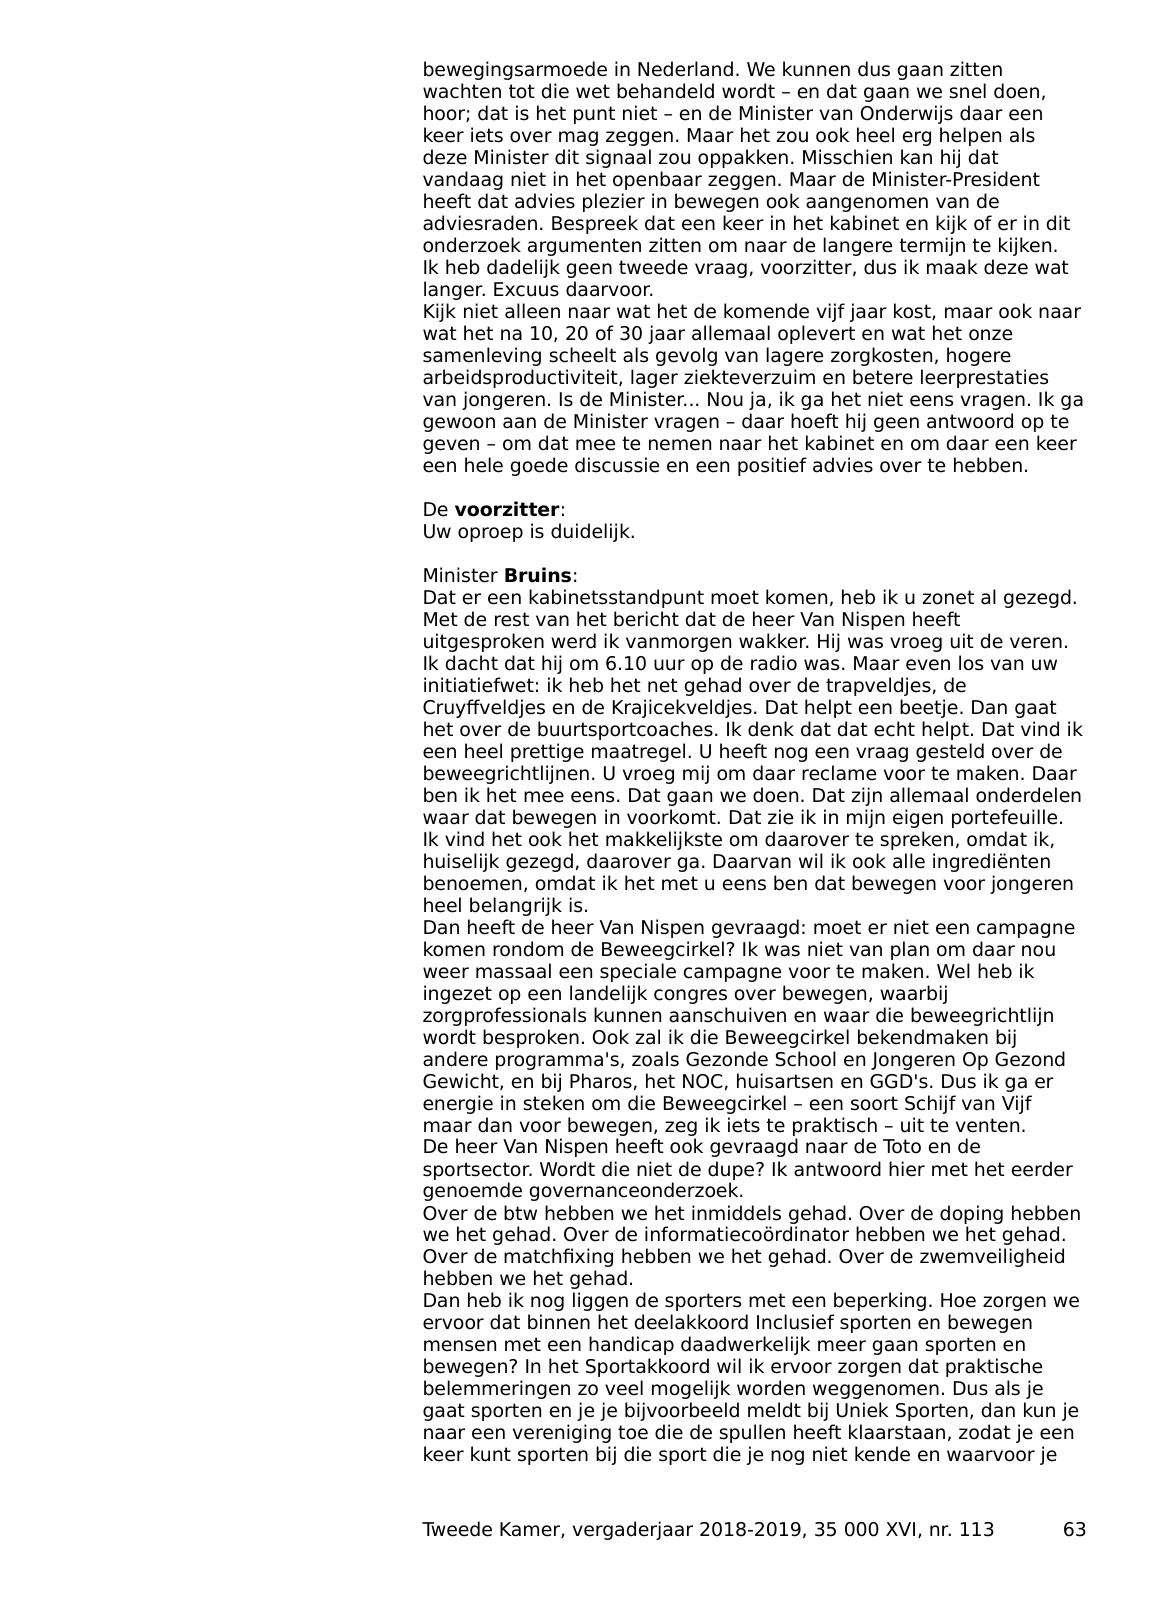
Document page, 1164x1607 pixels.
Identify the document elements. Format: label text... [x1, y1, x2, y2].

text bewegingsarmoede in Nederland. We kunnen dus gaan zitten wachten tot die wet behandeld wordt – en dat gaan we snel doen, hoor; dat is het punt niet – en de Minister van Onderwijs daar een keer iets over mag zeggen. Maar het zou ook heel erg helpen als deze Minister dit signaal zou oppakken. Misschien kan hij dat vandaag niet in het openbaar zeggen. Maar de Minister-President heeft dat advies plezier in bewegen ook aangenomen van de adviesraden. Bespreek dat een keer in het kabinet en kijk of er in dit onderzoek argumenten zitten om naar de langere termijn te kijken. [422, 59, 1087, 257]
text De voorzitter: [422, 499, 1087, 521]
text Dan heb ik nog liggen de sporters met een beperking. Hoe zorgen we ervoor dat binnen het deelakkoord Inclusief sporten en bewegen mensen met een handicap daadwerkelijk meer gaan sporten en bewegen? In het Sportakkoord wil ik ervoor zorgen dat praktische belemmeringen zo veel mogelijk worden weggenomen. Dus als je gaat sporten en je je bijvoorbeeld meldt bij Uniek Sporten, dan kun je naar een vereniging toe die de spullen heeft klaarstaan, zodat je een keer kunt sporten bij die sport die je nog niet kende en waarvoor je [422, 1290, 1087, 1466]
text Uw oproep is duidelijk. [422, 521, 1087, 543]
text Dan heeft de heer Van Nispen gevraagd: moet er niet een campagne komen rondom de Beweegcirkel? Ik was niet van plan om daar nou weer massaal een speciale campagne voor te maken. Wel heb ik ingezet op een landelijk congres over bewegen, waarbij zorgprofessionals kunnen aanschuiven en waar die beweegrichtlijn wordt besproken. Ook zal ik die Beweegcirkel bekendmaken bij andere programma's, zoals Gezonde School en Jongeren Op Gezond Gewicht, en bij Pharos, het NOC, huisartsen en GGD's. Dus ik ga er energie in steken om die Beweegcirkel – een soort Schijf van Vijf maar dan voor bewegen, zeg ik iets te praktisch – uit te venten. [422, 917, 1087, 1136]
text Over de btw hebben we het inmiddels gehad. Over de doping hebben we het gehad. Over de informatiecoördinator hebben we het gehad. Over de matchfixing hebben we het gehad. Over de zwemveiligheid hebben we het gehad. [422, 1202, 1087, 1290]
text De heer Van Nispen heeft ook gevraagd naar de Toto en de sportsector. Wordt die niet de dupe? Ik antwoord hier met het eerder genoemde governanceonderzoek. [422, 1136, 1087, 1202]
text Kijk niet alleen naar wat het de komende vijf jaar kost, maar ook naar wat het na 10, 20 of 30 jaar allemaal oplevert en wat het onze samenleving scheelt als gevolg van lagere zorgkosten, hogere arbeidsproductiviteit, lager ziekteverzuim en betere leerprestaties van jongeren. Is de Minister... Nou ja, ik ga het niet eens vragen. Ik ga gewoon aan de Minister vragen – daar hoeft hij geen antwoord op te geven – om dat mee te nemen naar het kabinet en om daar een keer een hele goede discussie en een positief advies over te hebben. [422, 301, 1087, 477]
text Ik heb dadelijk geen tweede vraag, voorzitter, dus ik maak deze wat langer. Excuus daarvoor. [422, 257, 1087, 301]
text Dat er een kabinetsstandpunt moet komen, heb ik u zonet al gezegd. Met de rest van het bericht dat de heer Van Nispen heeft uitgesproken werd ik vanmorgen wakker. Hij was vroeg uit de veren. Ik dacht dat hij om 6.10 uur op de radio was. Maar even los van uw initiatiefwet: ik heb het net gehad over de trapveldjes, de Cruyffveldjes en de Krajicekveldjes. Dat helpt een beetje. Dan gaat het over de buurtsportcoaches. Ik denk dat dat echt helpt. Dat vind ik een heel prettige maatregel. U heeft nog een vraag gesteld over de beweegrichtlijnen. U vroeg mij om daar reclame voor te maken. Daar ben ik het mee eens. Dat gaan we doen. Dat zijn allemaal onderdelen waar dat bewegen in voorkomt. Dat zie ik in mijn eigen portefeuille. Ik vind het ook het makkelijkste om daarover te spreken, omdat ik, huiselijk gezegd, daarover ga. Daarvan wil ik ook alle ingrediënten benoemen, omdat ik het met u eens ben dat bewegen voor jongeren heel belangrijk is. [422, 587, 1087, 917]
text Minister Bruins: [422, 565, 1087, 587]
